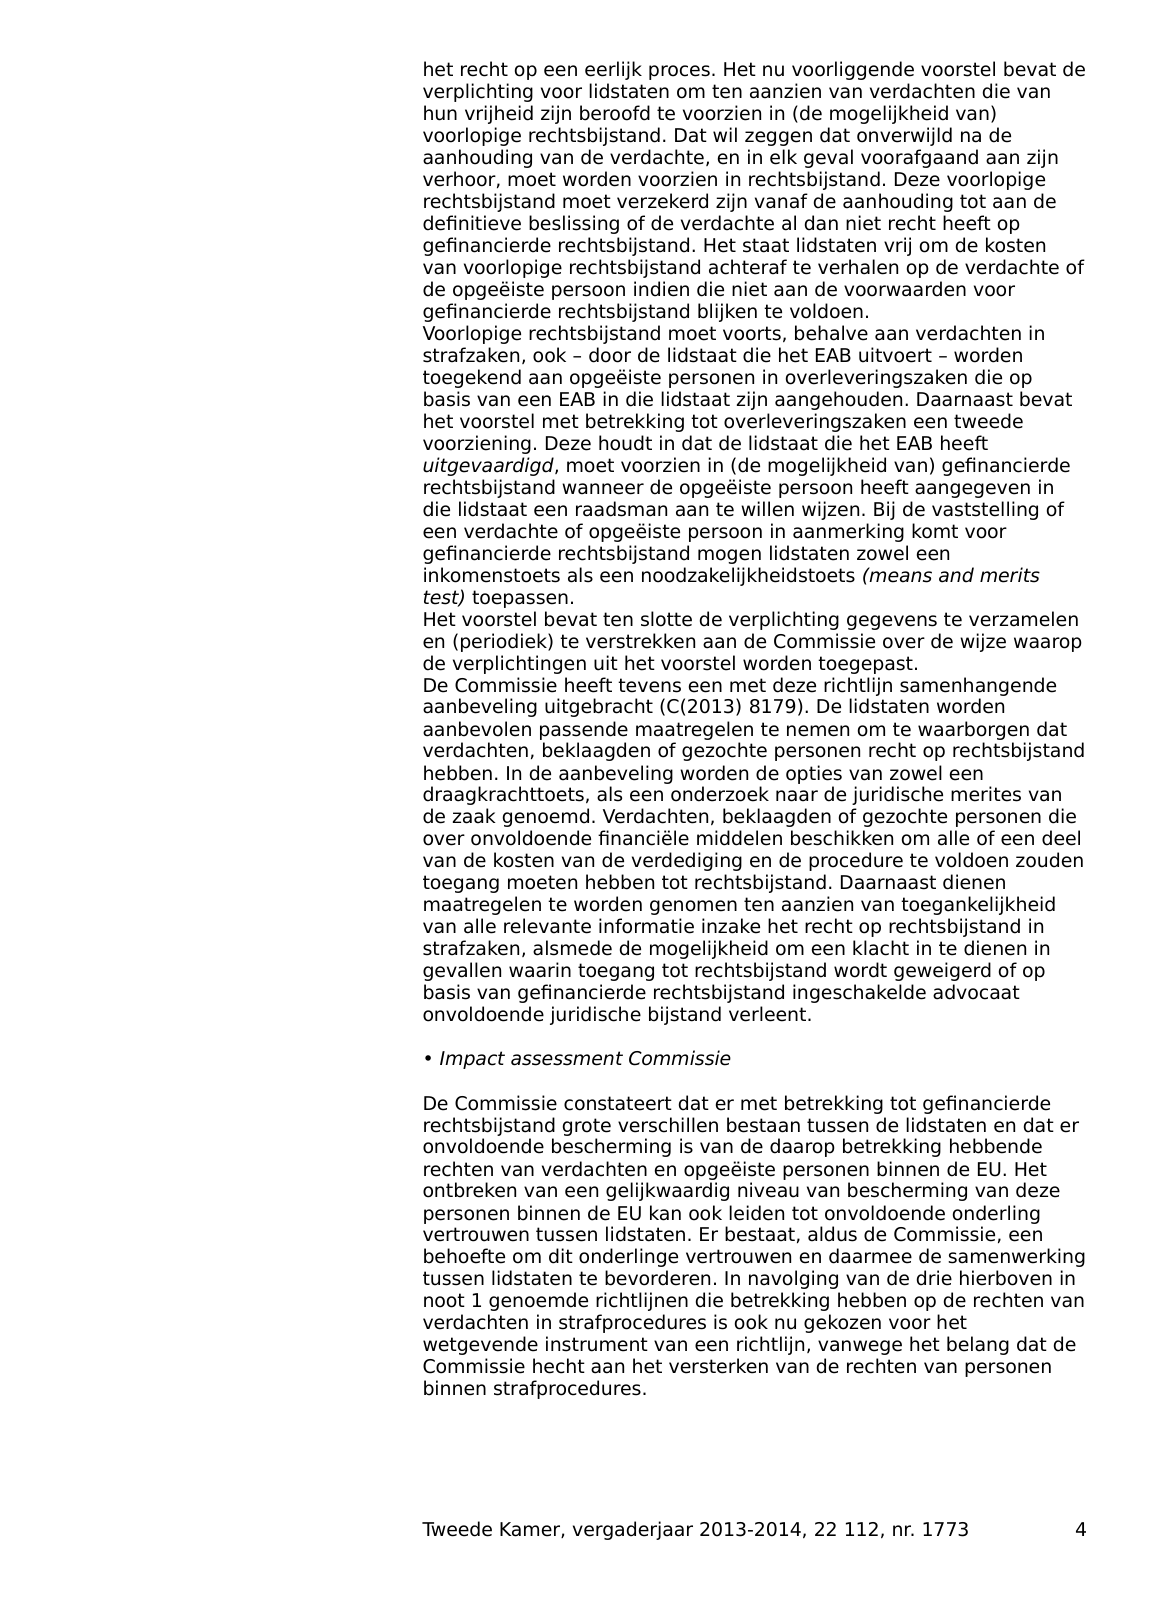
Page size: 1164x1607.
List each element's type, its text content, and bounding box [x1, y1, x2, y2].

text Het voorstel bevat ten slotte de verplichting gegevens te verzamelen en (periodiek) te verstrekken aan de Commissie over de wijze waarop de verplichtingen uit het voorstel worden toegepast. [422, 608, 1087, 674]
text De Commissie heeft tevens een met deze richtlijn samenhangende aanbeveling uitgebracht (C(2013) 8179). De lidstaten worden aanbevolen passende maatregelen te nemen om te waarborgen dat verdachten, beklaagden of gezochte personen recht op rechtsbijstand hebben. In de aanbeveling worden de opties van zowel een draagkrachttoets, als een onderzoek naar de juridische merites van de zaak genoemd. Verdachten, beklaagden of gezochte personen die over onvoldoende financiële middelen beschikken om alle of een deel van de kosten van de verdediging en de procedure te voldoen zouden toegang moeten hebben tot rechtsbijstand. Daarnaast dienen maatregelen te worden genomen ten aanzien van toegankelijkheid van alle relevante informatie inzake het recht op rechtsbijstand in strafzaken, alsmede de mogelijkheid om een klacht in te dienen in gevallen waarin toegang tot rechtsbijstand wordt geweigerd of op basis van gefinancierde rechtsbijstand ingeschakelde advocaat onvoldoende juridische bijstand verleent. [422, 674, 1087, 1026]
text Voorlopige rechtsbijstand moet voorts, behalve aan verdachten in strafzaken, ook – door de lidstaat die het EAB uitvoert – worden toegekend aan opgeëiste personen in overleveringszaken die op basis van een EAB in die lidstaat zijn aangehouden. Daarnaast bevat het voorstel met betrekking tot overleveringszaken een tweede voorziening. Deze houdt in dat de lidstaat die het EAB heeft uitgevaardigd, moet voorzien in (de mogelijkheid van) gefinancierde rechtsbijstand wanneer de opgeëiste persoon heeft aangegeven in die lidstaat een raadsman aan te willen wijzen. Bij de vaststelling of een verdachte of opgeëiste persoon in aanmerking komt voor gefinancierde rechtsbijstand mogen lidstaten zowel een inkomenstoets als een noodzakelijkheidstoets (means and merits test) toepassen. [422, 323, 1087, 608]
subtitle • Impact assessment Commissie [422, 1048, 1087, 1070]
text De Commissie constateert dat er met betrekking tot gefinancierde rechtsbijstand grote verschillen bestaan tussen de lidstaten en dat er onvoldoende bescherming is van de daarop betrekking hebbende rechten van verdachten en opgeëiste personen binnen de EU. Het ontbreken van een gelijkwaardig niveau van bescherming van deze personen binnen de EU kan ook leiden tot onvoldoende onderling vertrouwen tussen lidstaten. Er bestaat, aldus de Commissie, een behoefte om dit onderlinge vertrouwen en daarmee de samenwerking tussen lidstaten te bevorderen. In navolging van de drie hierboven in noot 1 genoemde richtlijnen die betrekking hebben op de rechten van verdachten in strafprocedures is ook nu gekozen voor het wetgevende instrument van een richtlijn, vanwege het belang dat de Commissie hecht aan het versterken van de rechten van personen binnen strafprocedures. [422, 1092, 1087, 1400]
text het recht op een eerlijk proces. Het nu voorliggende voorstel bevat de verplichting voor lidstaten om ten aanzien van verdachten die van hun vrijheid zijn beroofd te voorzien in (de mogelijkheid van) voorlopige rechtsbijstand. Dat wil zeggen dat onverwijld na de aanhouding van de verdachte, en in elk geval voorafgaand aan zijn verhoor, moet worden voorzien in rechtsbijstand. Deze voorlopige rechtsbijstand moet verzekerd zijn vanaf de aanhouding tot aan de definitieve beslissing of de verdachte al dan niet recht heeft op gefinancierde rechtsbijstand. Het staat lidstaten vrij om de kosten van voorlopige rechtsbijstand achteraf te verhalen op de verdachte of de opgeëiste persoon indien die niet aan de voorwaarden voor gefinancierde rechtsbijstand blijken te voldoen. [422, 59, 1087, 323]
